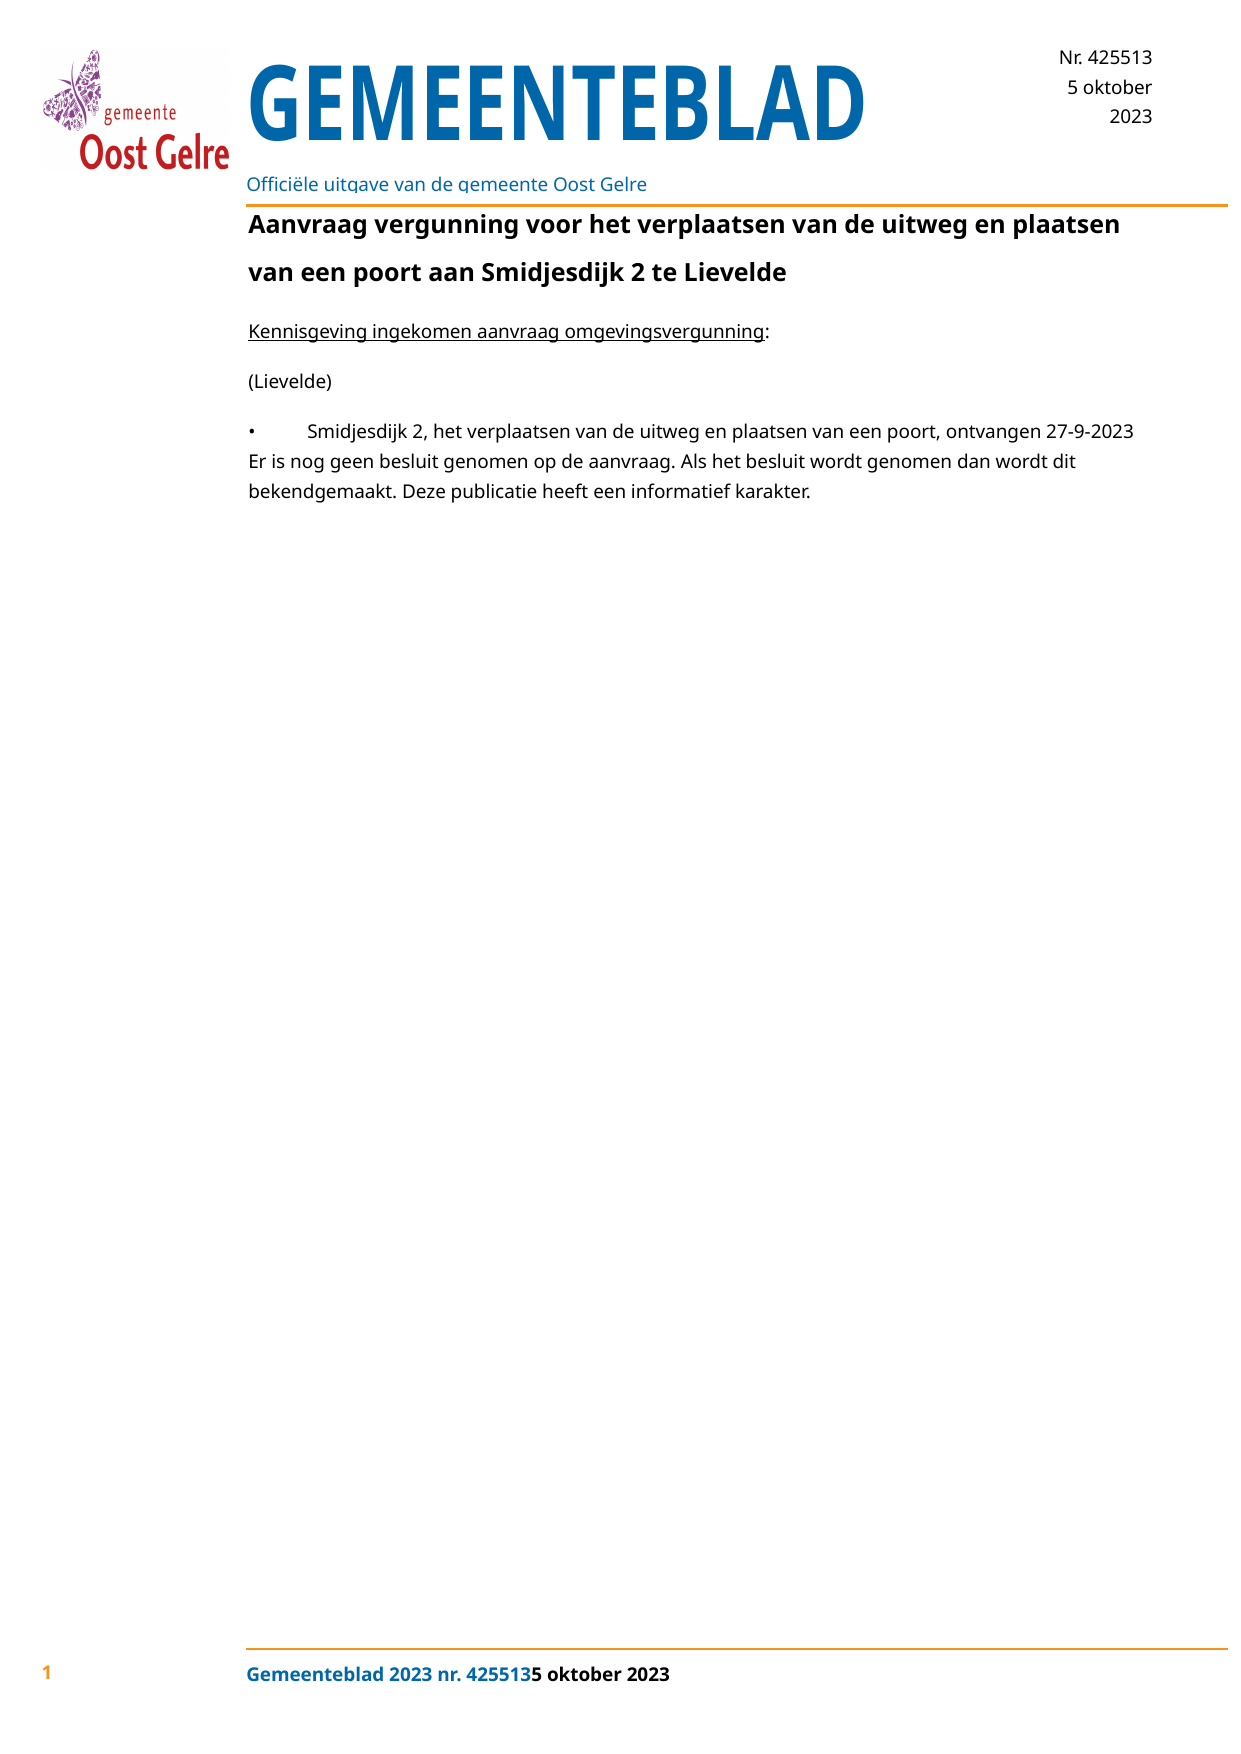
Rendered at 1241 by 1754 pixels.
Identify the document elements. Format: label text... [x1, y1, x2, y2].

text (Lievelde) [248, 368, 1152, 394]
text Aanvraag vergunning voor het verplaatsen van de uitweg en plaatsen van een poort aan Smidjesdijk 2 te Lievelde [248, 207, 1152, 288]
list Smidjesdijk 2, het verplaatsen van de uitweg en plaatsen van een poort, ontvangen 27-9-2023 [248, 419, 1152, 444]
text Er is nog geen besluit genomen op de aanvraag. Als het besluit wordt genomen dan wordt dit bekendgemaakt. Deze publicatie heeft een informatief karakter. [248, 448, 1152, 504]
picture [41, 47, 231, 172]
text Kennisgeving ingekomen aanvraag omgevingsvergunning: [248, 318, 1152, 344]
